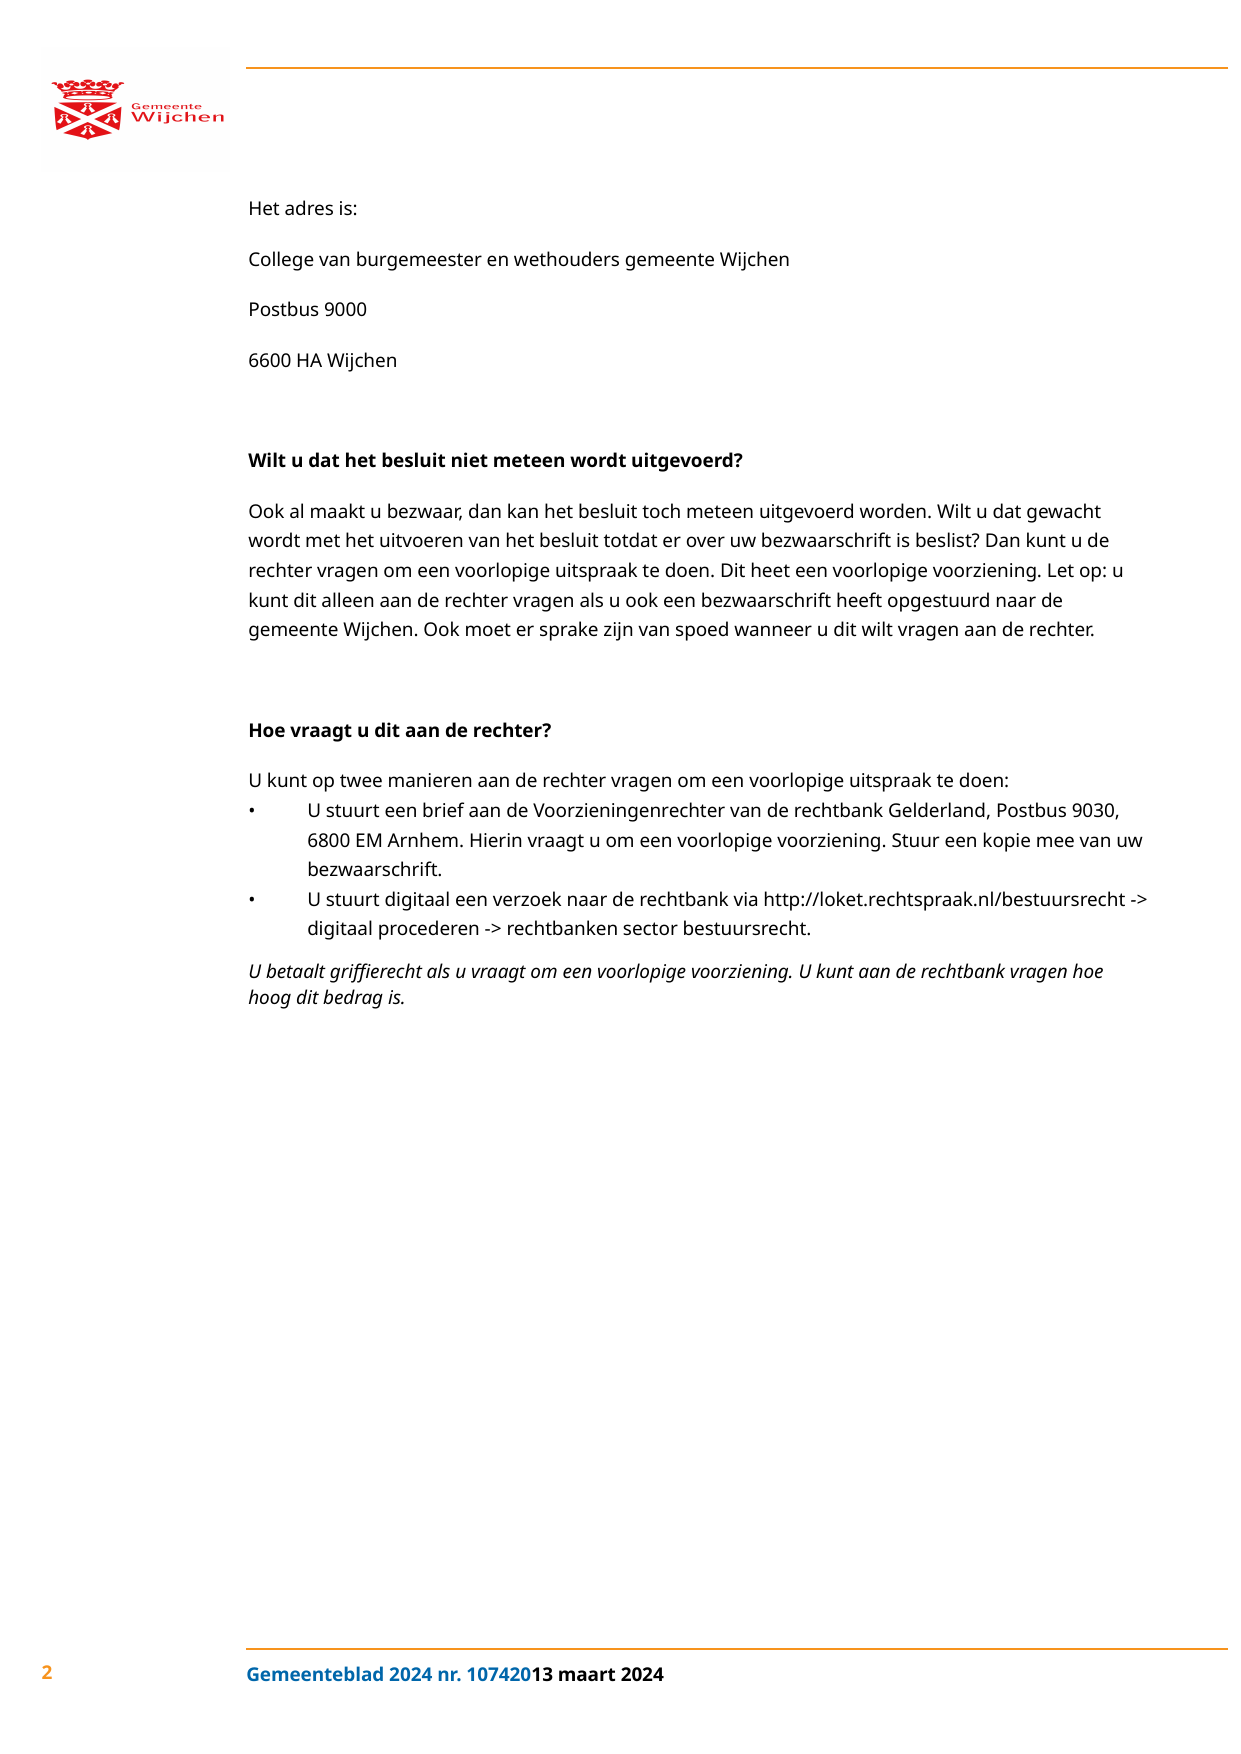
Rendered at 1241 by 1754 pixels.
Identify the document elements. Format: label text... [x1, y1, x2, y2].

text Het adres is: [248, 196, 1152, 221]
list U stuurt een brief aan de Voorzieningenrechter van de rechtbank Gelderland, Postbus 9030, 6800 EM Arnhem. Hierin vraagt u om een voorlopige voorziening. Stuur een kopie mee van uw bezwaarschrift. [248, 797, 1152, 882]
text U kunt op twee manieren aan de rechter vragen om een voorlopige uitspraak te doen: [248, 768, 1152, 793]
text Ook al maakt u bezwaar, dan kan het besluit toch meteen uitgevoerd worden. Wilt u dat gewacht wordt met het uitvoeren van het besluit totdat er over uw bezwaarschrift is beslist? Dan kunt u de rechter vragen om een voorlopige uitspraak te doen. Dit heet een voorlopige voorziening. Let op: u kunt dit alleen aan de rechter vragen als u ook een bezwaarschrift heeft opgestuurd naar de gemeente Wijchen. Ook moet er sprake zijn van spoed wanneer u dit wilt vragen aan de rechter. [248, 498, 1152, 642]
text Hoe vraagt u dit aan de rechter? [248, 717, 1152, 743]
text Wilt u dat het besluit niet meteen wordt uitgevoerd? [248, 448, 1152, 473]
text College van burgemeester en wethouders gemeente Wijchen [248, 246, 1152, 272]
text Postbus 9000 [248, 296, 1152, 322]
list U stuurt digitaal een verzoek naar de rechtbank via http://loket.rechtspraak.nl/bestuursrecht -> digitaal procederen -> rechtbanken sector bestuursrecht. [248, 886, 1152, 941]
text 6600 HA Wijchen [248, 347, 1152, 373]
text U betaalt griffierecht als u vraagt om een voorlopige voorziening. U kunt aan de rechtbank vragen hoe hoog dit bedrag is. [248, 959, 1152, 1010]
picture [41, 47, 231, 172]
